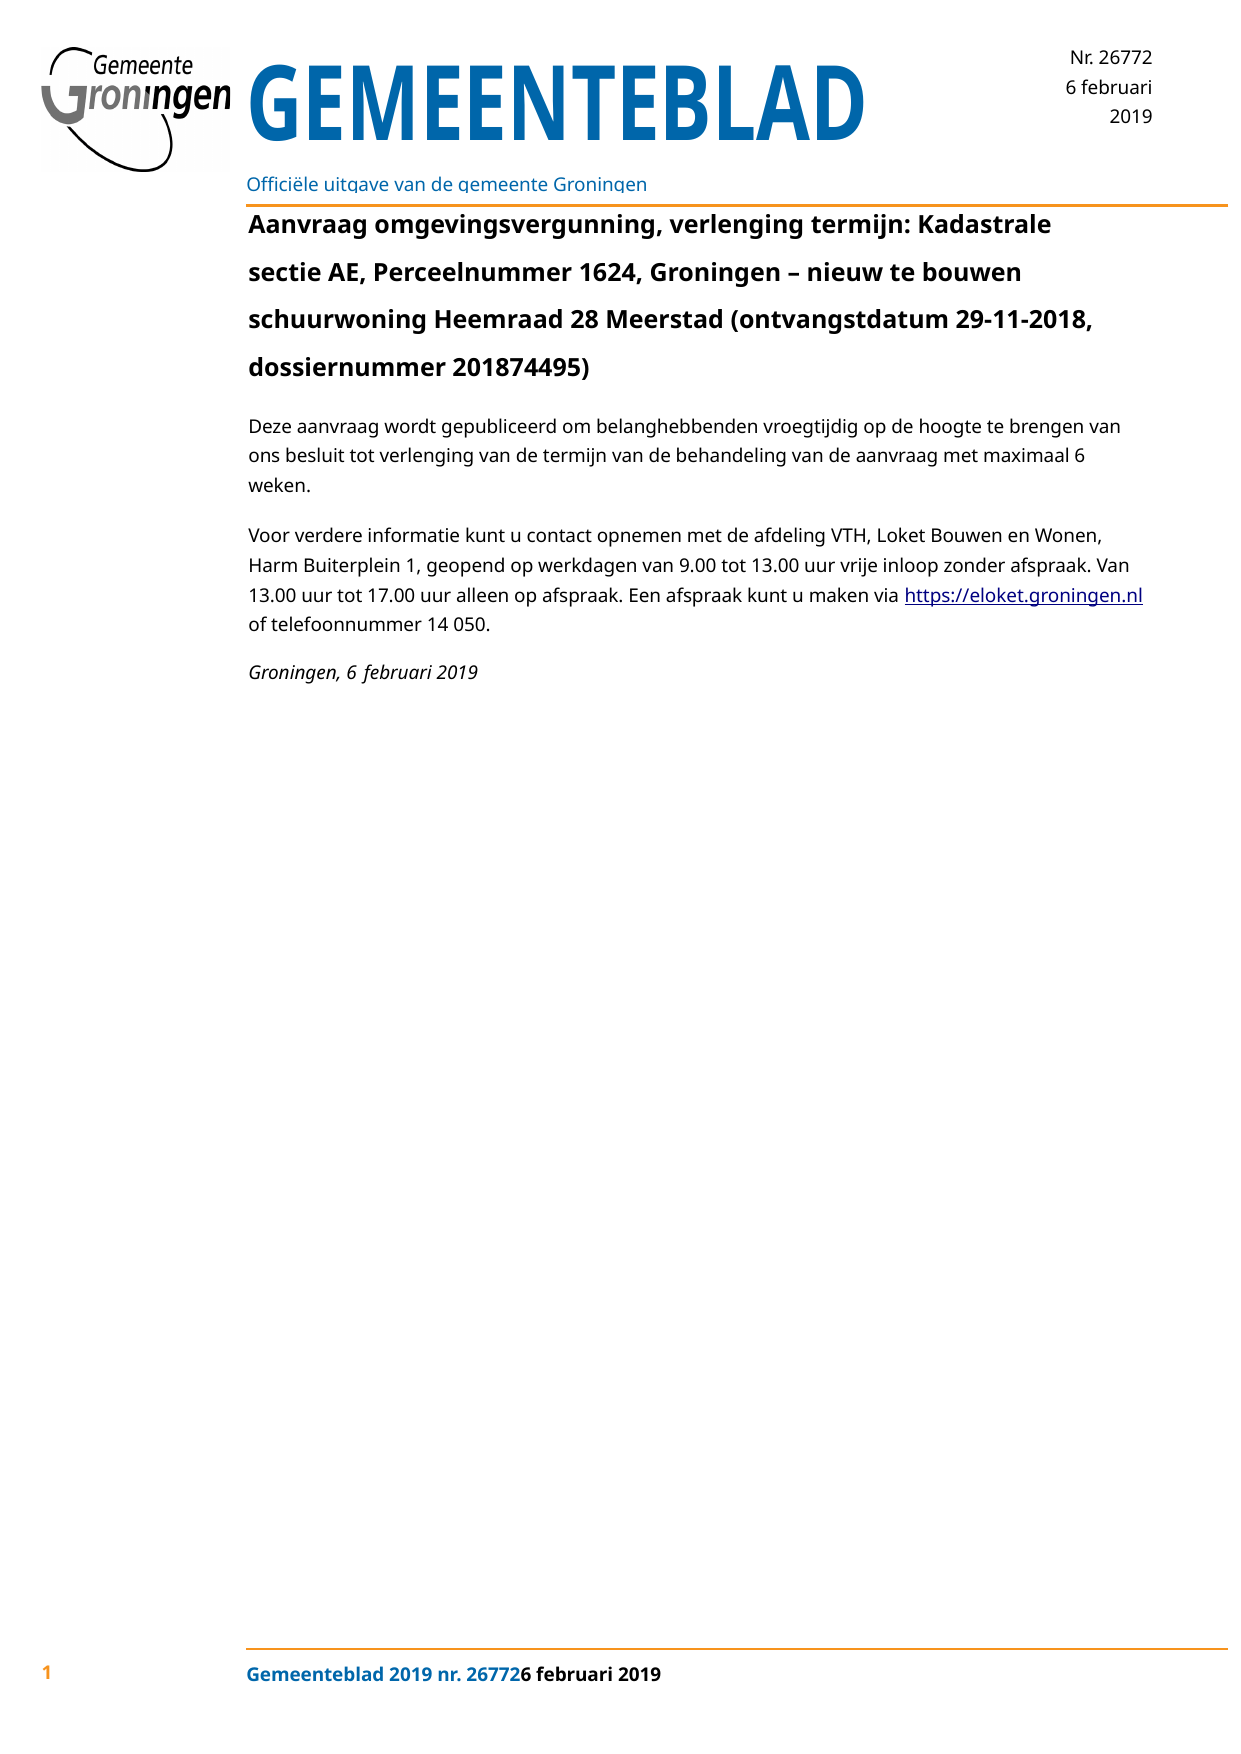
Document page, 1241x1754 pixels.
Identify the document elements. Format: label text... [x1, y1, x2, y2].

picture [41, 47, 231, 172]
text Aanvraag omgevingsvergunning, verlenging termijn: Kadastrale sectie AE, Perceelnummer 1624, Groningen – nieuw te bouwen schuurwoning Heemraad 28 Meerstad (ontvangstdatum 29-11-2018, dossiernummer 201874495) [248, 207, 1152, 384]
text Groningen, 6 februari 2019 [248, 659, 1152, 685]
text Voor verdere informatie kunt u contact opnemen met de afdeling VTH, Loket Bouwen en Wonen, Harm Buiterplein 1, geopend op werkdagen van 9.00 tot 13.00 uur vrije inloop zonder afspraak. Van 13.00 uur tot 17.00 uur alleen op afspraak. Een afspraak kunt u maken via https://eloket.groningen.nl of telefoonnummer 14 050. [248, 523, 1152, 637]
text Deze aanvraag wordt gepubliceerd om belanghebbenden vroegtijdig op de hoogte te brengen van ons besluit tot verlenging van de termijn van de behandeling van de aanvraag met maximaal 6 weken. [248, 413, 1152, 498]
